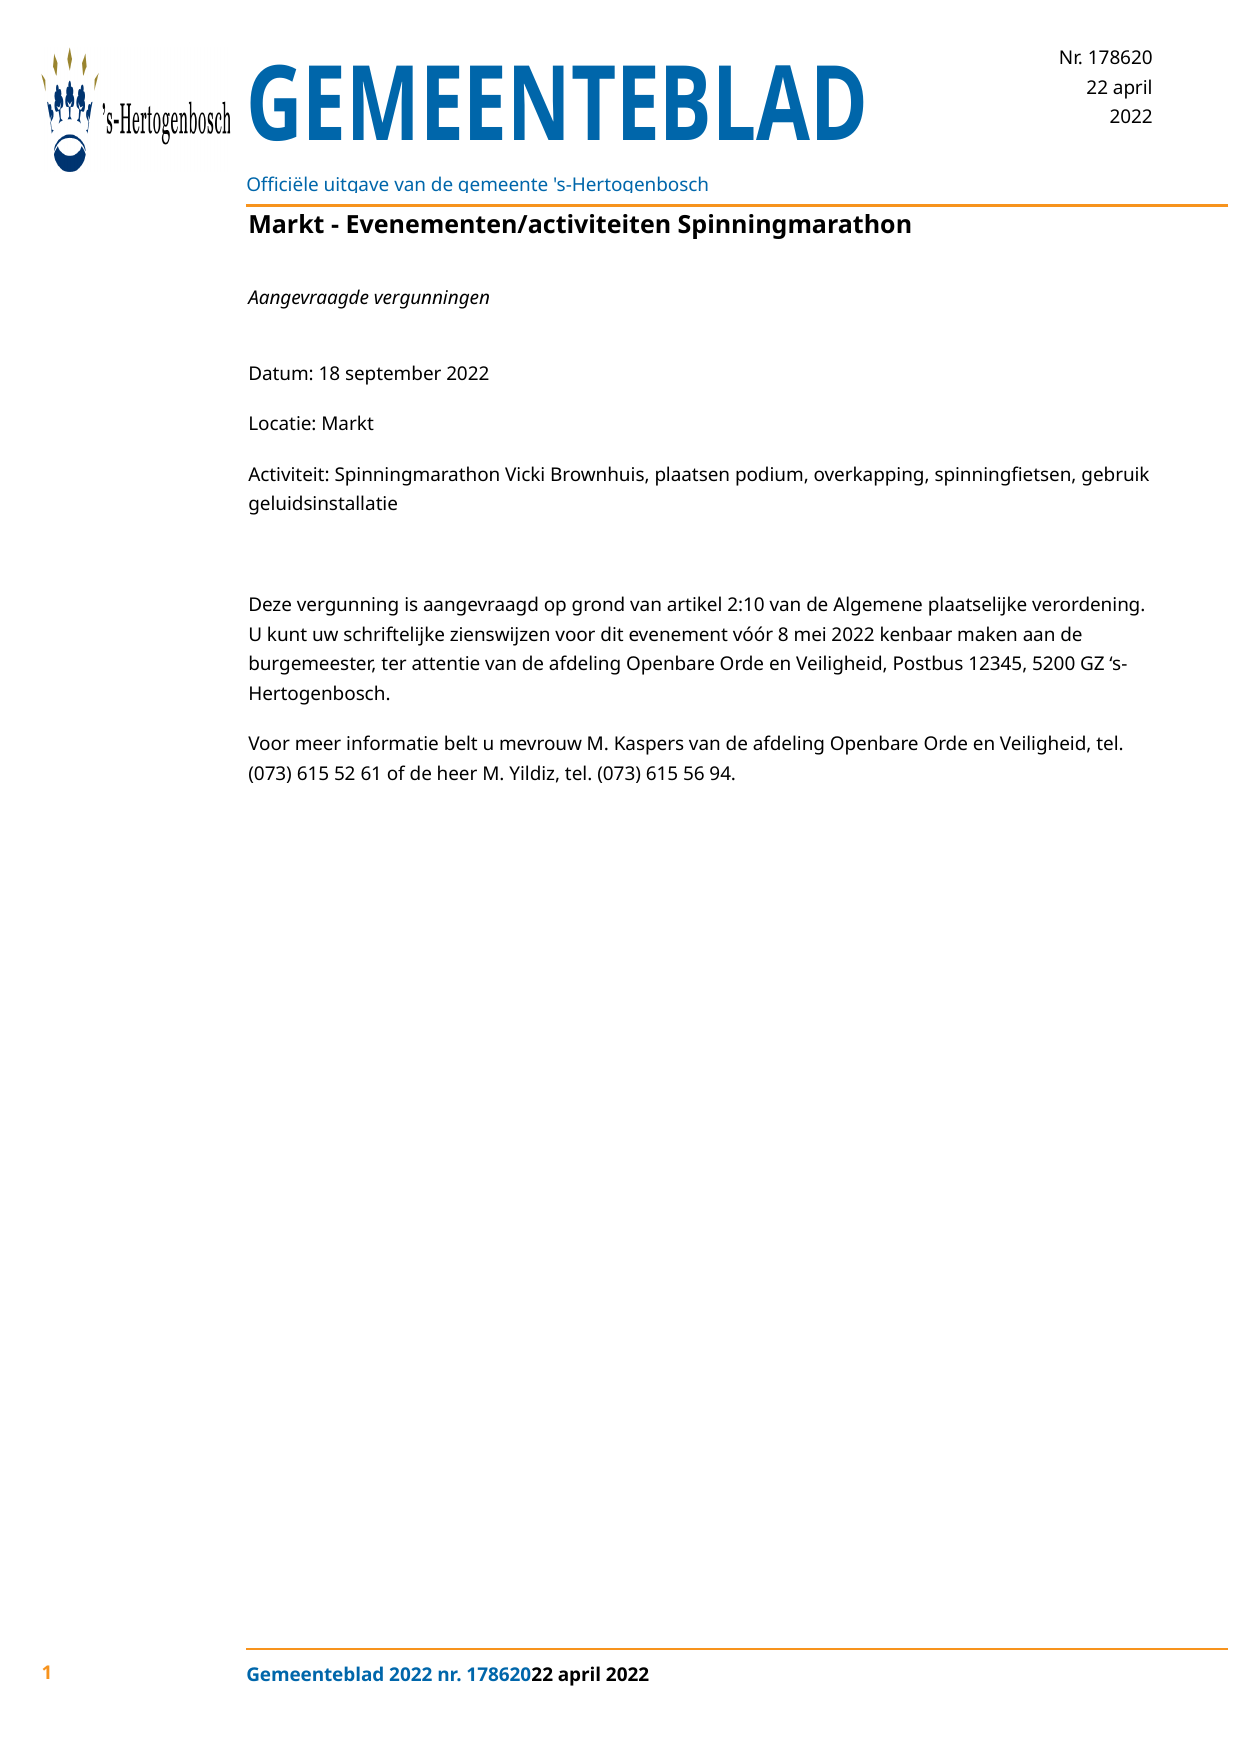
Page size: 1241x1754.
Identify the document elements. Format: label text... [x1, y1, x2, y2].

text Locatie: Markt [248, 410, 1152, 436]
text Markt - Evenementen/activiteiten Spinningmarathon [248, 207, 1152, 241]
text Deze vergunning is aangevraagd op grond van artikel 2:10 van de Algemene plaatselijke verordening. U kunt uw schriftelijke zienswijzen voor dit evenement vóór 8 mei 2022 kenbaar maken aan de burgemeester, ter attentie van de afdeling Openbare Orde en Veiligheid, Postbus 12345, 5200 GZ ‘s-Hertogenbosch. [248, 591, 1152, 706]
picture [41, 47, 231, 172]
text Datum: 18 september 2022 [248, 360, 1152, 386]
text Activiteit: Spinningmarathon Vicki Brownhuis, plaatsen podium, overkapping, spinningfietsen, gebruik geluidsinstallatie [248, 461, 1152, 516]
text Voor meer informatie belt u mevrouw M. Kaspers van de afdeling Openbare Orde en Veiligheid, tel. (073) 615 52 61 of de heer M. Yildiz, tel. (073) 615 56 94. [248, 730, 1152, 786]
text Aangevraagde vergunningen [248, 284, 1152, 309]
